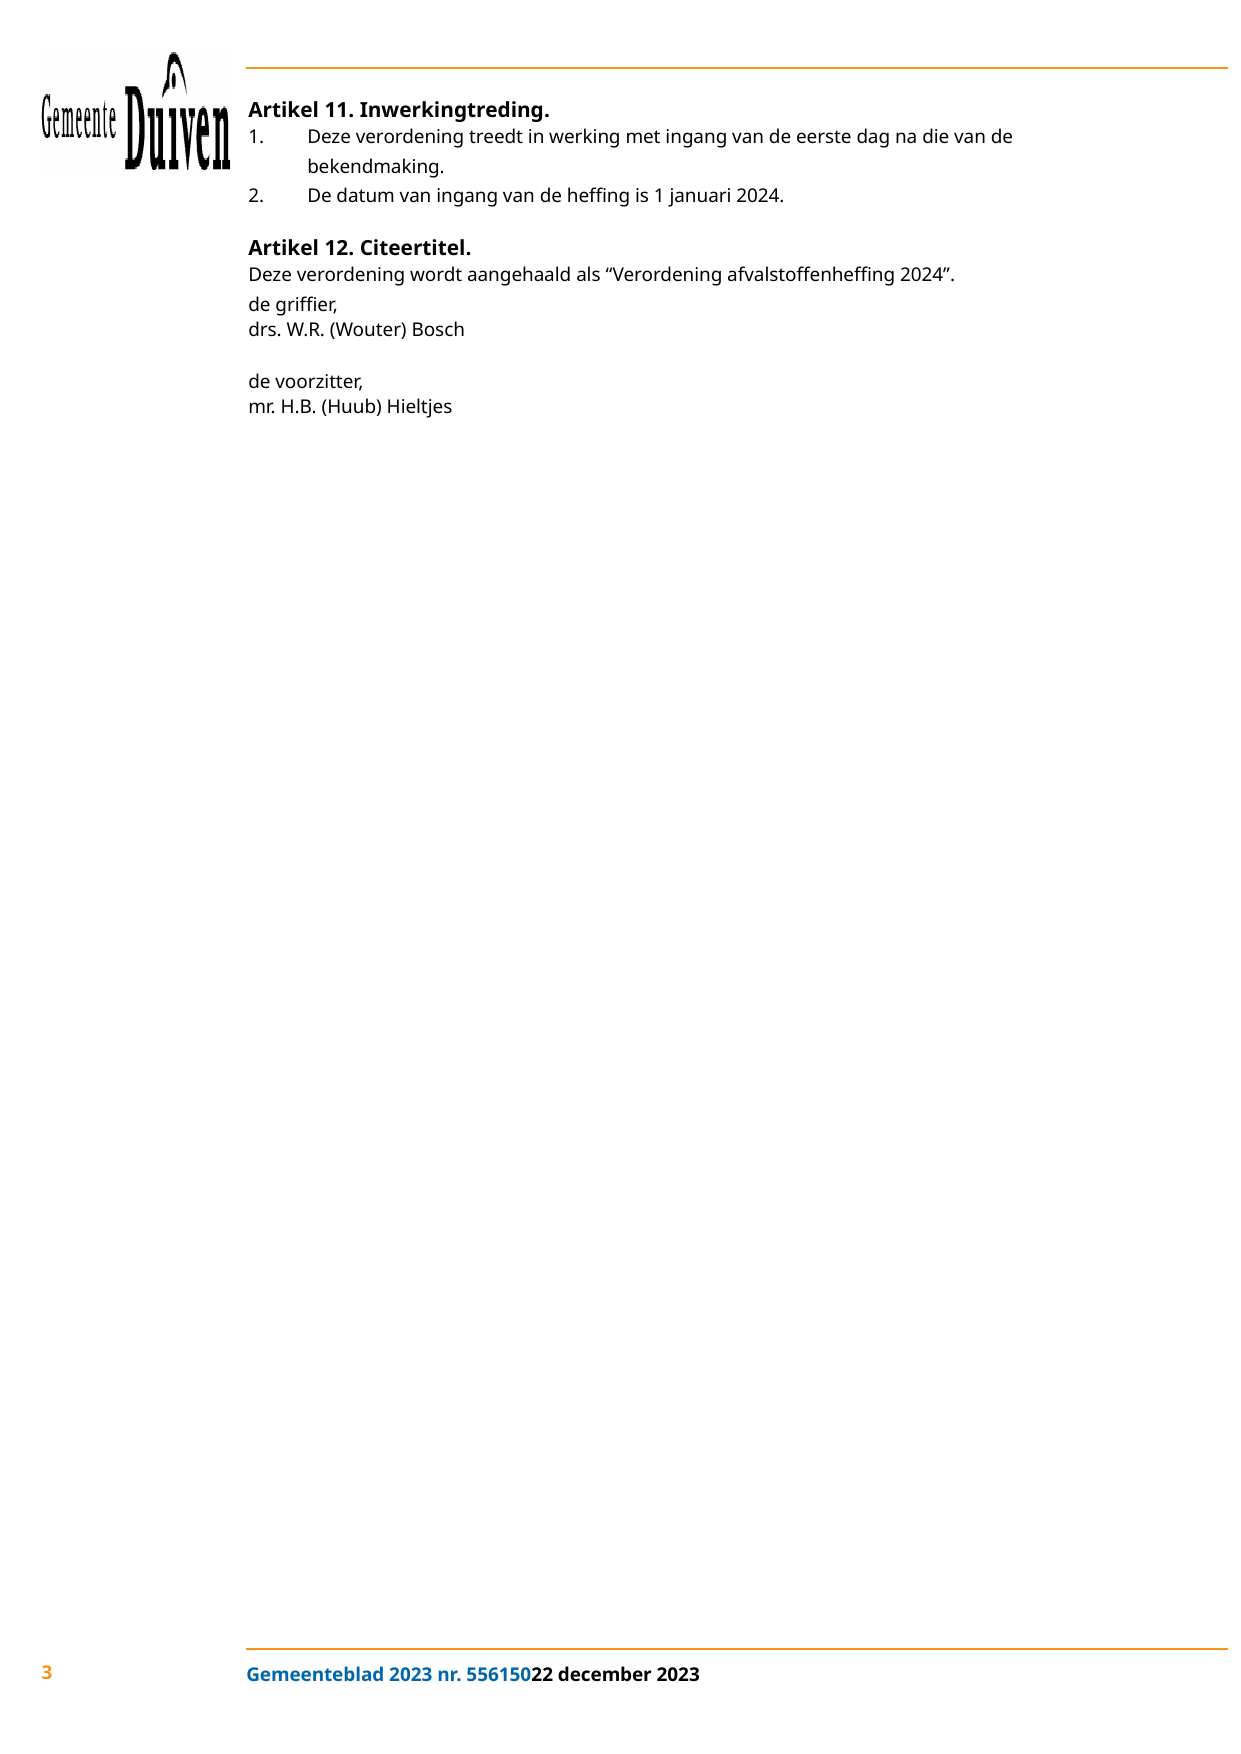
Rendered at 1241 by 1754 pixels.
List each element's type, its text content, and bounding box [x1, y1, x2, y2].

text de griffier, [248, 291, 1152, 317]
text drs. W.R. (Wouter) Bosch [248, 317, 1152, 342]
list De datum van ingang van de heffing is 1 januari 2024. [248, 182, 1152, 208]
list Deze verordening treedt in werking met ingang van de eerste dag na die van de bekendmaking. [248, 123, 1152, 178]
text de voorzitter, [248, 368, 1152, 394]
text Deze verordening wordt aangehaald als “Verordening afvalstoffenheffing 2024”. [248, 261, 1152, 287]
text Artikel 11. Inwerkingtreding. [248, 95, 1152, 123]
picture [41, 47, 231, 172]
text mr. H.B. (Huub) Hieltjes [248, 394, 1152, 419]
text Artikel 12. Citeertitel. [248, 233, 1152, 261]
